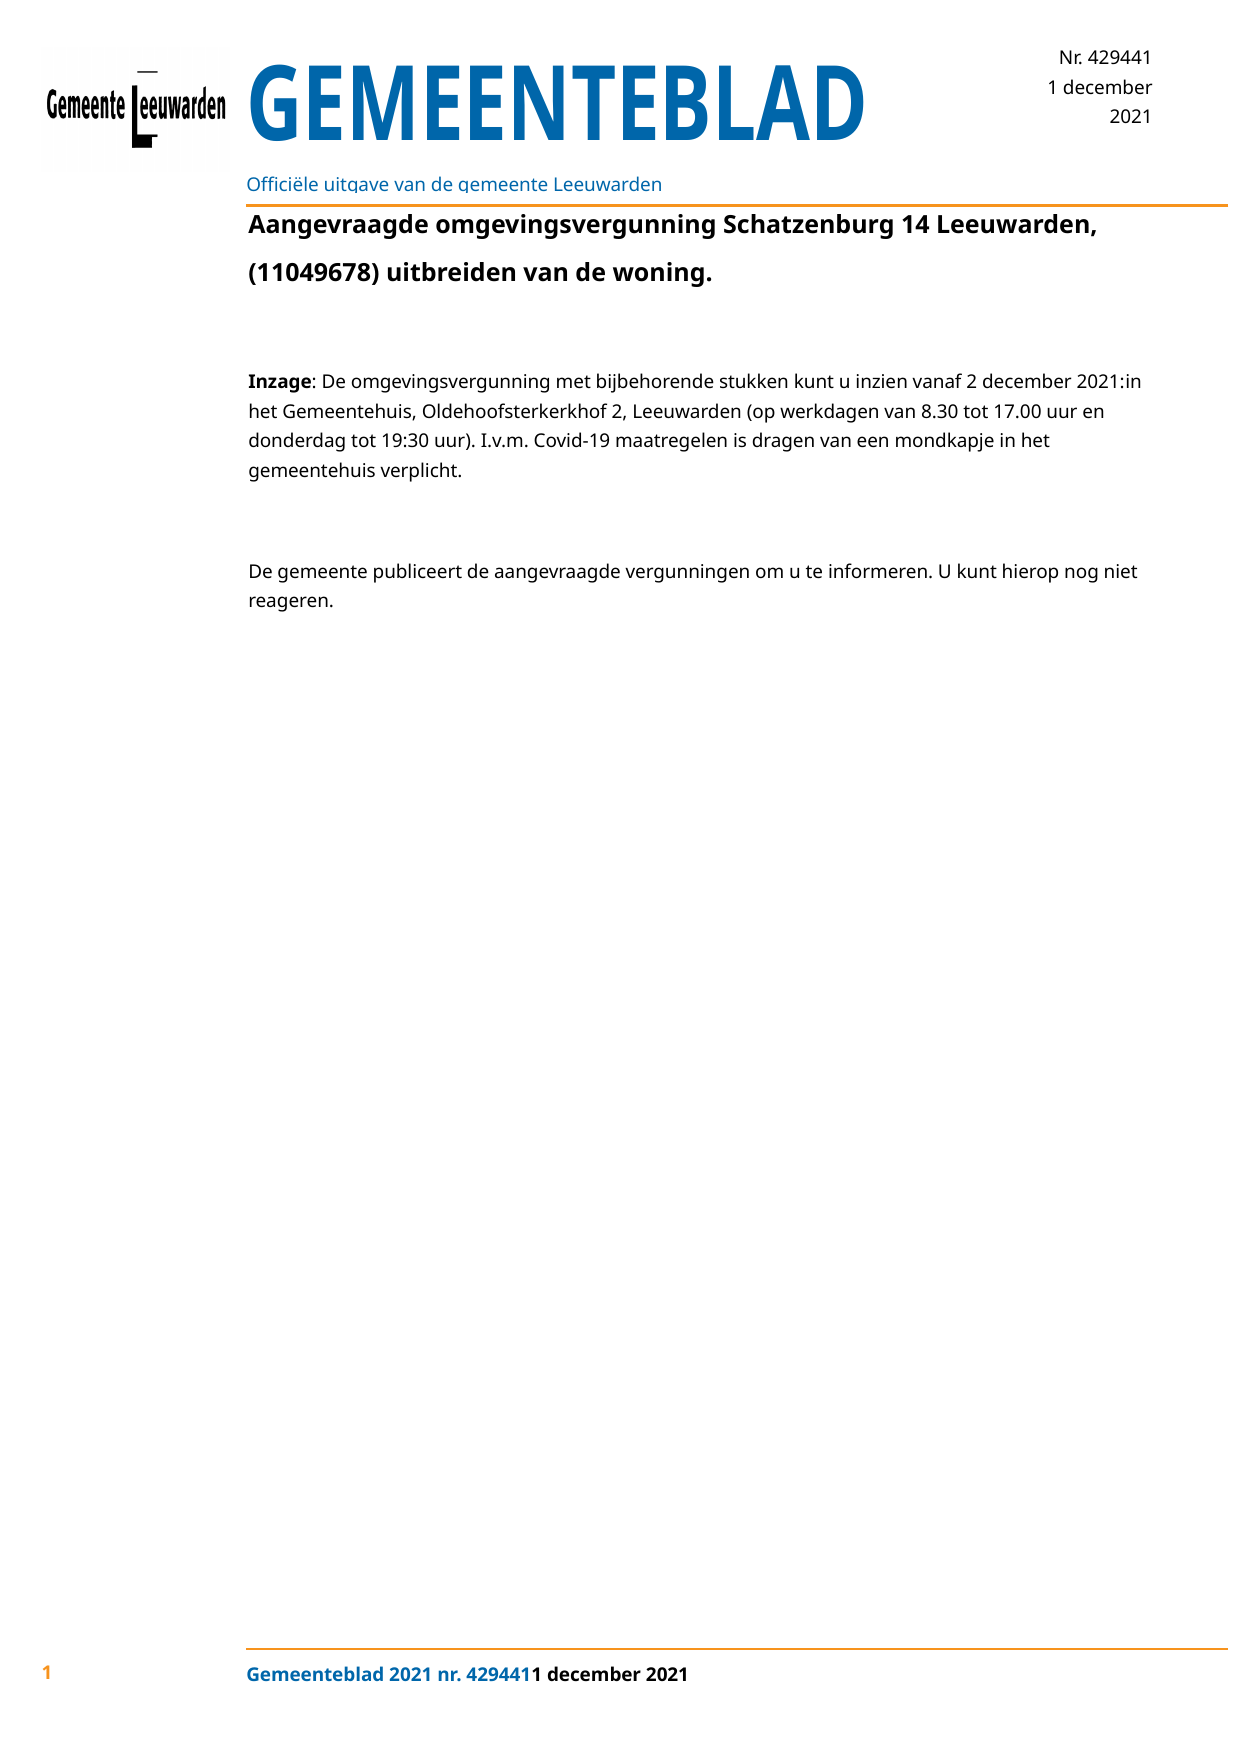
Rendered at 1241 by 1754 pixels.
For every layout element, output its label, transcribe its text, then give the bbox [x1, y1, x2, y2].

picture [41, 47, 231, 172]
text De gemeente publiceert de aangevraagde vergunningen om u te informeren. U kunt hierop nog niet reageren. [248, 558, 1152, 613]
text Inzage: De omgevingsvergunning met bijbehorende stukken kunt u inzien vanaf 2 december 2021:in het Gemeentehuis, Oldehoofsterkerkhof 2, Leeuwarden (op werkdagen van 8.30 tot 17.00 uur en donderdag tot 19:30 uur). I.v.m. Covid-19 maatregelen is dragen van een mondkapje in het gemeentehuis verplicht. [248, 368, 1152, 483]
text Aangevraagde omgevingsvergunning Schatzenburg 14 Leeuwarden, (11049678) uitbreiden van de woning. [248, 207, 1152, 288]
